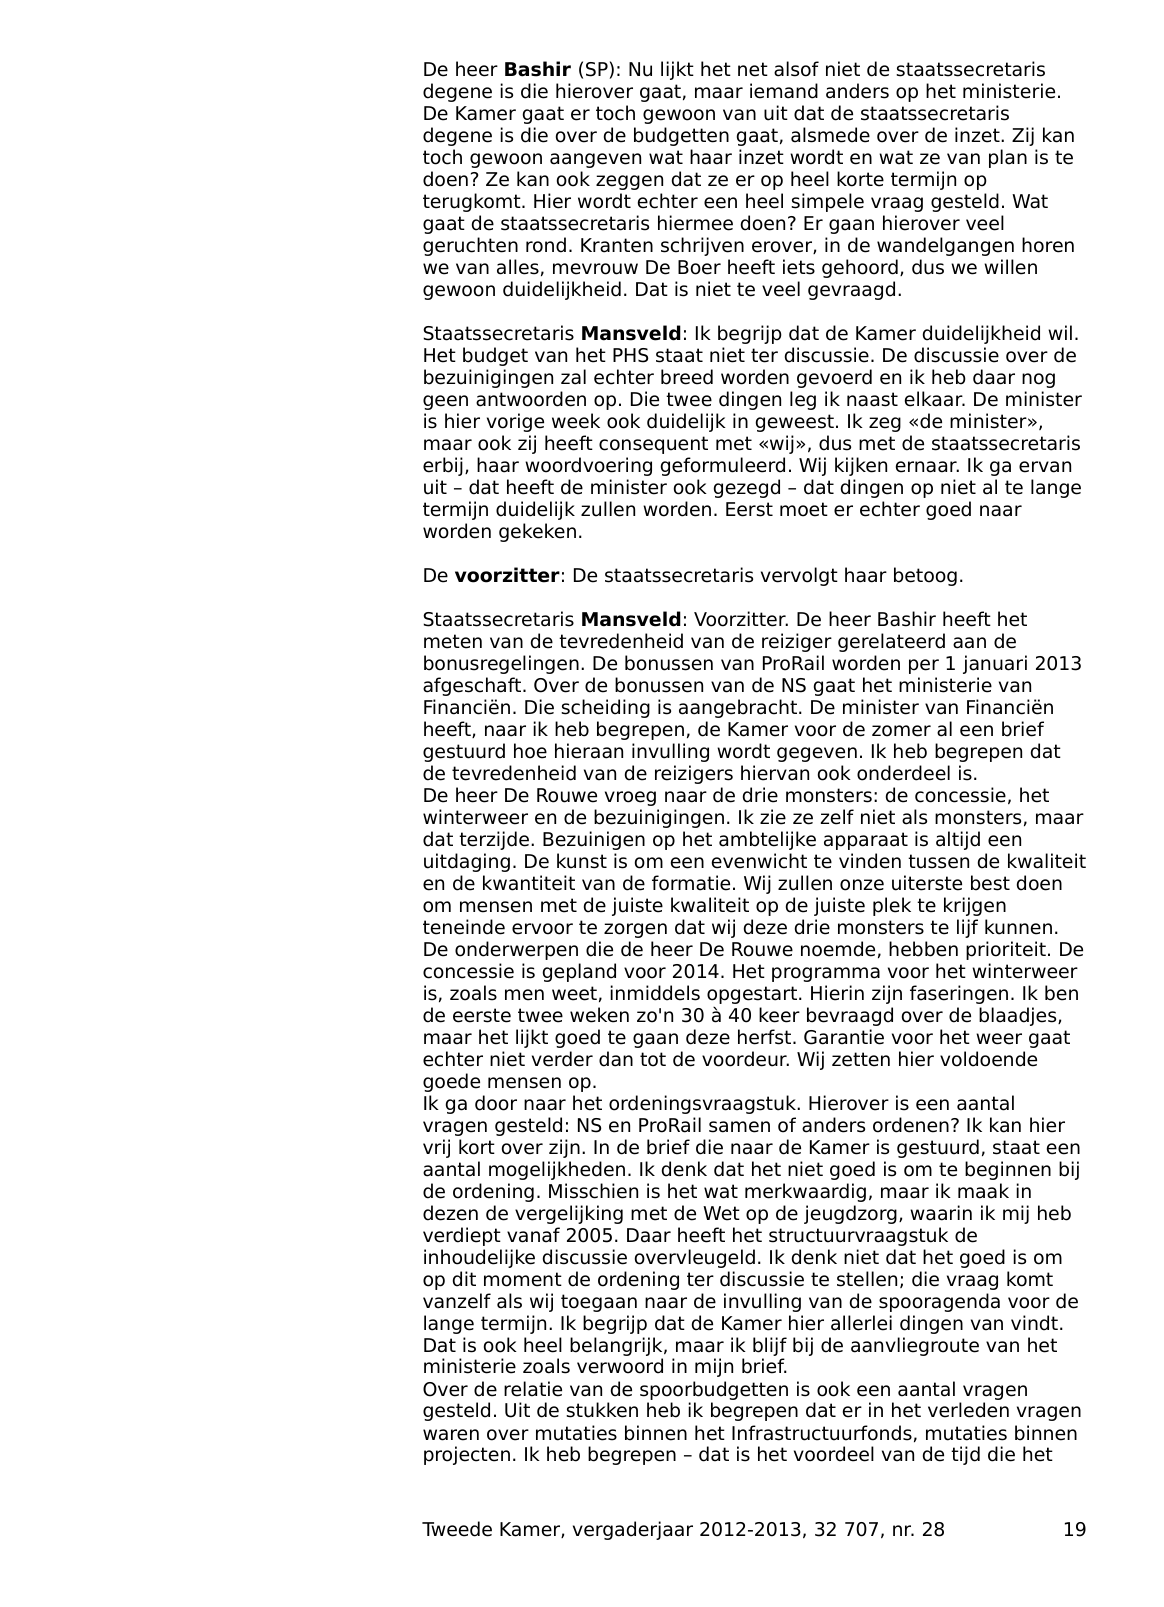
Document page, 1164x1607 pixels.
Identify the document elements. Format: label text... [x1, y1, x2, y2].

text Staatssecretaris Mansveld: Voorzitter. De heer Bashir heeft het meten van de tevredenheid van de reiziger gerelateerd aan de bonusregelingen. De bonussen van ProRail worden per 1 januari 2013 afgeschaft. Over de bonussen van de NS gaat het ministerie van Financiën. Die scheiding is aangebracht. De minister van Financiën heeft, naar ik heb begrepen, de Kamer voor de zomer al een brief gestuurd hoe hieraan invulling wordt gegeven. Ik heb begrepen dat de tevredenheid van de reizigers hiervan ook onderdeel is. [422, 609, 1087, 785]
text De heer Bashir (SP): Nu lijkt het net alsof niet de staatssecretaris degene is die hierover gaat, maar iemand anders op het ministerie. De Kamer gaat er toch gewoon van uit dat de staatssecretaris degene is die over de budgetten gaat, alsmede over de inzet. Zij kan toch gewoon aangeven wat haar inzet wordt en wat ze van plan is te doen? Ze kan ook zeggen dat ze er op heel korte termijn op terugkomt. Hier wordt echter een heel simpele vraag gesteld. Wat gaat de staatssecretaris hiermee doen? Er gaan hierover veel geruchten rond. Kranten schrijven erover, in de wandelgangen horen we van alles, mevrouw De Boer heeft iets gehoord, dus we willen gewoon duidelijkheid. Dat is niet te veel gevraagd. [422, 59, 1087, 301]
text De voorzitter: De staatssecretaris vervolgt haar betoog. [422, 565, 1087, 587]
text Over de relatie van de spoorbudgetten is ook een aantal vragen gesteld. Uit de stukken heb ik begrepen dat er in het verleden vragen waren over mutaties binnen het Infrastructuurfonds, mutaties binnen projecten. Ik heb begrepen – dat is het voordeel van de tijd die het [422, 1378, 1087, 1466]
text Staatssecretaris Mansveld: Ik begrijp dat de Kamer duidelijkheid wil. Het budget van het PHS staat niet ter discussie. De discussie over de bezuinigingen zal echter breed worden gevoerd en ik heb daar nog geen antwoorden op. Die twee dingen leg ik naast elkaar. De minister is hier vorige week ook duidelijk in geweest. Ik zeg «de minister», maar ook zij heeft consequent met «wij», dus met de staatssecretaris erbij, haar woordvoering geformuleerd. Wij kijken ernaar. Ik ga ervan uit – dat heeft de minister ook gezegd – dat dingen op niet al te lange termijn duidelijk zullen worden. Eerst moet er echter goed naar worden gekeken. [422, 323, 1087, 543]
text De heer De Rouwe vroeg naar de drie monsters: de concessie, het winterweer en de bezuinigingen. Ik zie ze zelf niet als monsters, maar dat terzijde. Bezuinigen op het ambtelijke apparaat is altijd een uitdaging. De kunst is om een evenwicht te vinden tussen de kwaliteit en de kwantiteit van de formatie. Wij zullen onze uiterste best doen om mensen met de juiste kwaliteit op de juiste plek te krijgen teneinde ervoor te zorgen dat wij deze drie monsters te lijf kunnen. De onderwerpen die de heer De Rouwe noemde, hebben prioriteit. De concessie is gepland voor 2014. Het programma voor het winterweer is, zoals men weet, inmiddels opgestart. Hierin zijn faseringen. Ik ben de eerste twee weken zo'n 30 à 40 keer bevraagd over de blaadjes, maar het lijkt goed te gaan deze herfst. Garantie voor het weer gaat echter niet verder dan tot de voordeur. Wij zetten hier voldoende goede mensen op. [422, 785, 1087, 1093]
text Ik ga door naar het ordeningsvraagstuk. Hierover is een aantal vragen gesteld: NS en ProRail samen of anders ordenen? Ik kan hier vrij kort over zijn. In de brief die naar de Kamer is gestuurd, staat een aantal mogelijkheden. Ik denk dat het niet goed is om te beginnen bij de ordening. Misschien is het wat merkwaardig, maar ik maak in dezen de vergelijking met de Wet op de jeugdzorg, waarin ik mij heb verdiept vanaf 2005. Daar heeft het structuurvraagstuk de inhoudelijke discussie overvleugeld. Ik denk niet dat het goed is om op dit moment de ordening ter discussie te stellen; die vraag komt vanzelf als wij toegaan naar de invulling van de spooragenda voor de lange termijn. Ik begrijp dat de Kamer hier allerlei dingen van vindt. Dat is ook heel belangrijk, maar ik blijf bij de aanvliegroute van het ministerie zoals verwoord in mijn brief. [422, 1093, 1087, 1378]
